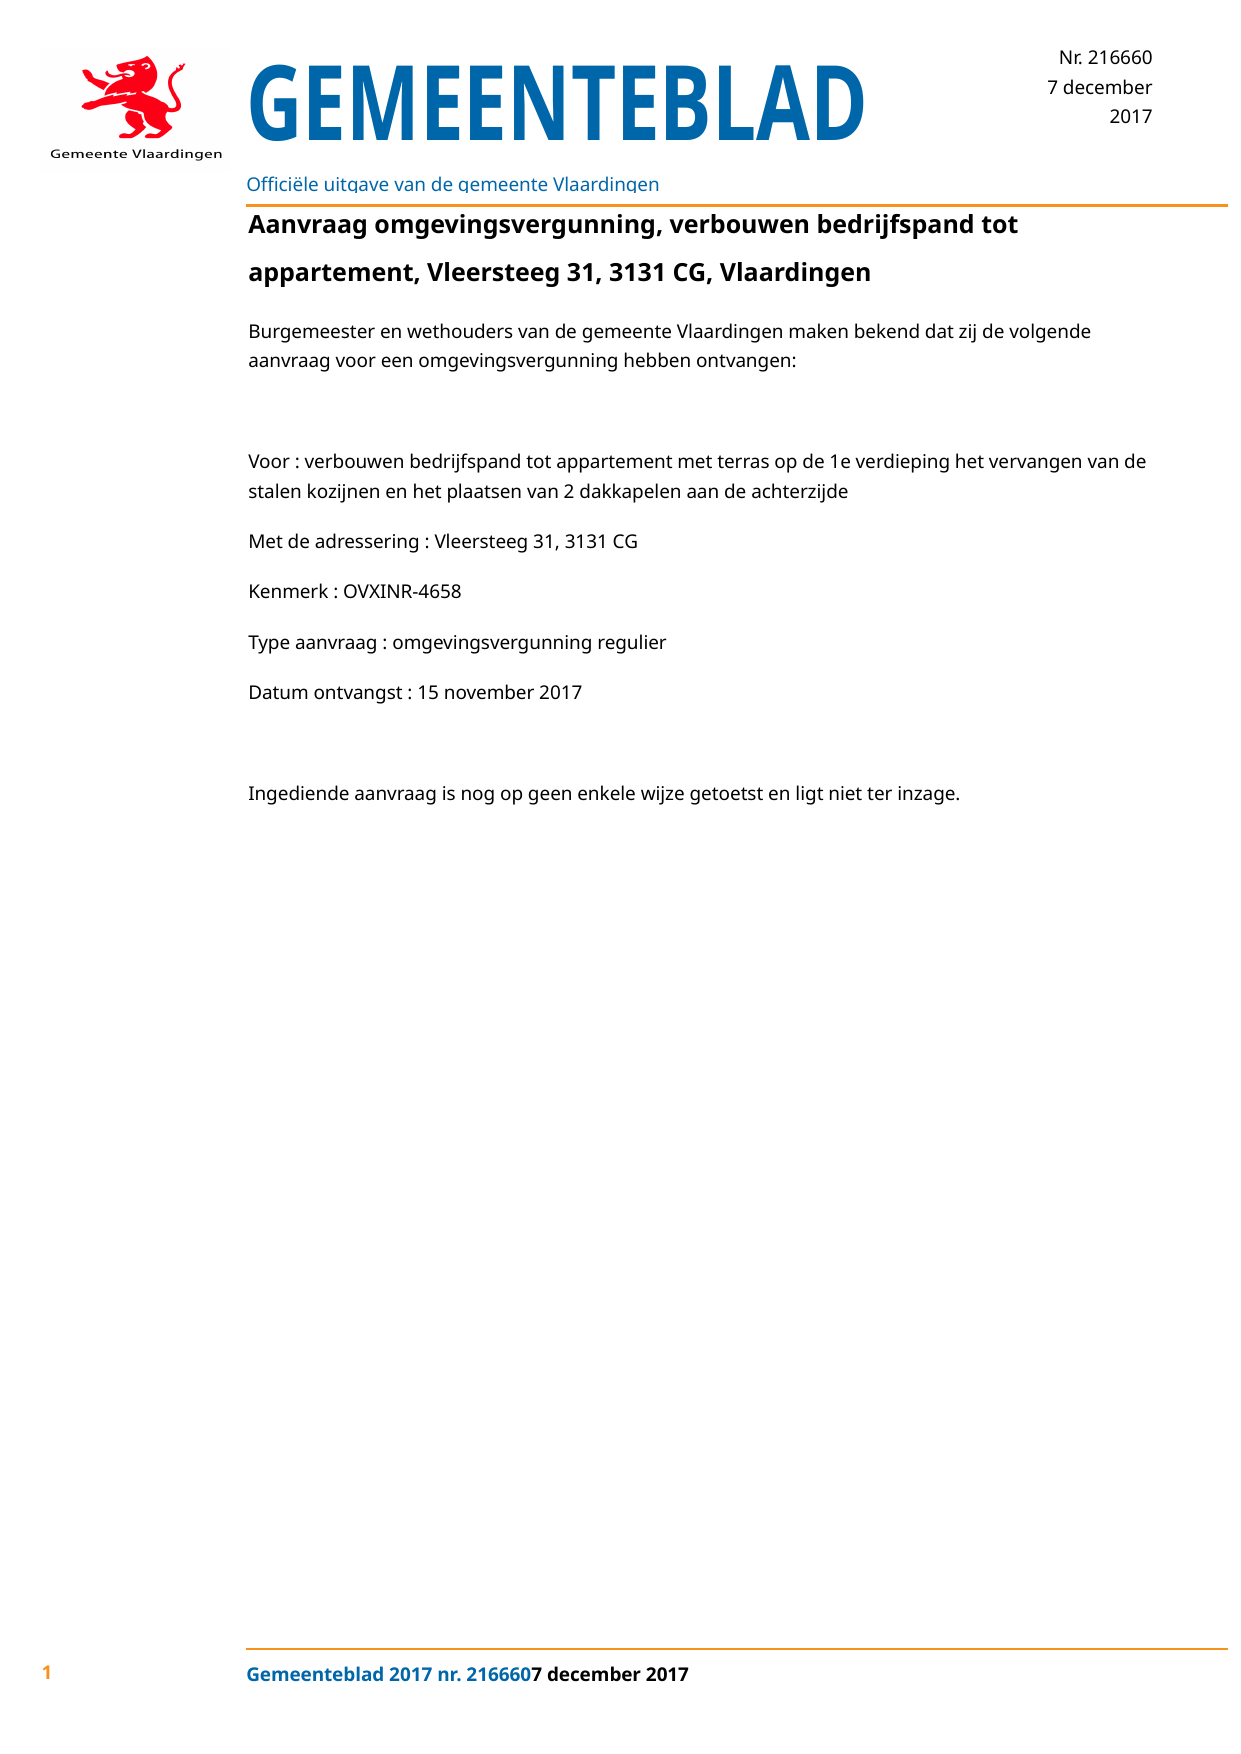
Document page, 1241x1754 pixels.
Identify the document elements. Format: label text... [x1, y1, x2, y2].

text Voor : verbouwen bedrijfspand tot appartement met terras op de 1e verdieping het vervangen van de stalen kozijnen en het plaatsen van 2 dakkapelen aan de achterzijde [248, 448, 1152, 504]
text Aanvraag omgevingsvergunning, verbouwen bedrijfspand tot appartement, Vleersteeg 31, 3131 CG, Vlaardingen [248, 207, 1152, 288]
picture [41, 47, 231, 172]
text Met de adressering : Vleersteeg 31, 3131 CG [248, 528, 1152, 554]
text Burgemeester en wethouders van de gemeente Vlaardingen maken bekend dat zij de volgende aanvraag voor een omgevingsvergunning hebben ontvangen: [248, 318, 1152, 373]
text Ingediende aanvraag is nog op geen enkele wijze getoetst en ligt niet ter inzage. [248, 780, 1152, 806]
text Datum ontvangst : 15 november 2017 [248, 679, 1152, 705]
text Kenmerk : OVXINR-4658 [248, 579, 1152, 604]
text Type aanvraag : omgevingsvergunning regulier [248, 629, 1152, 655]
